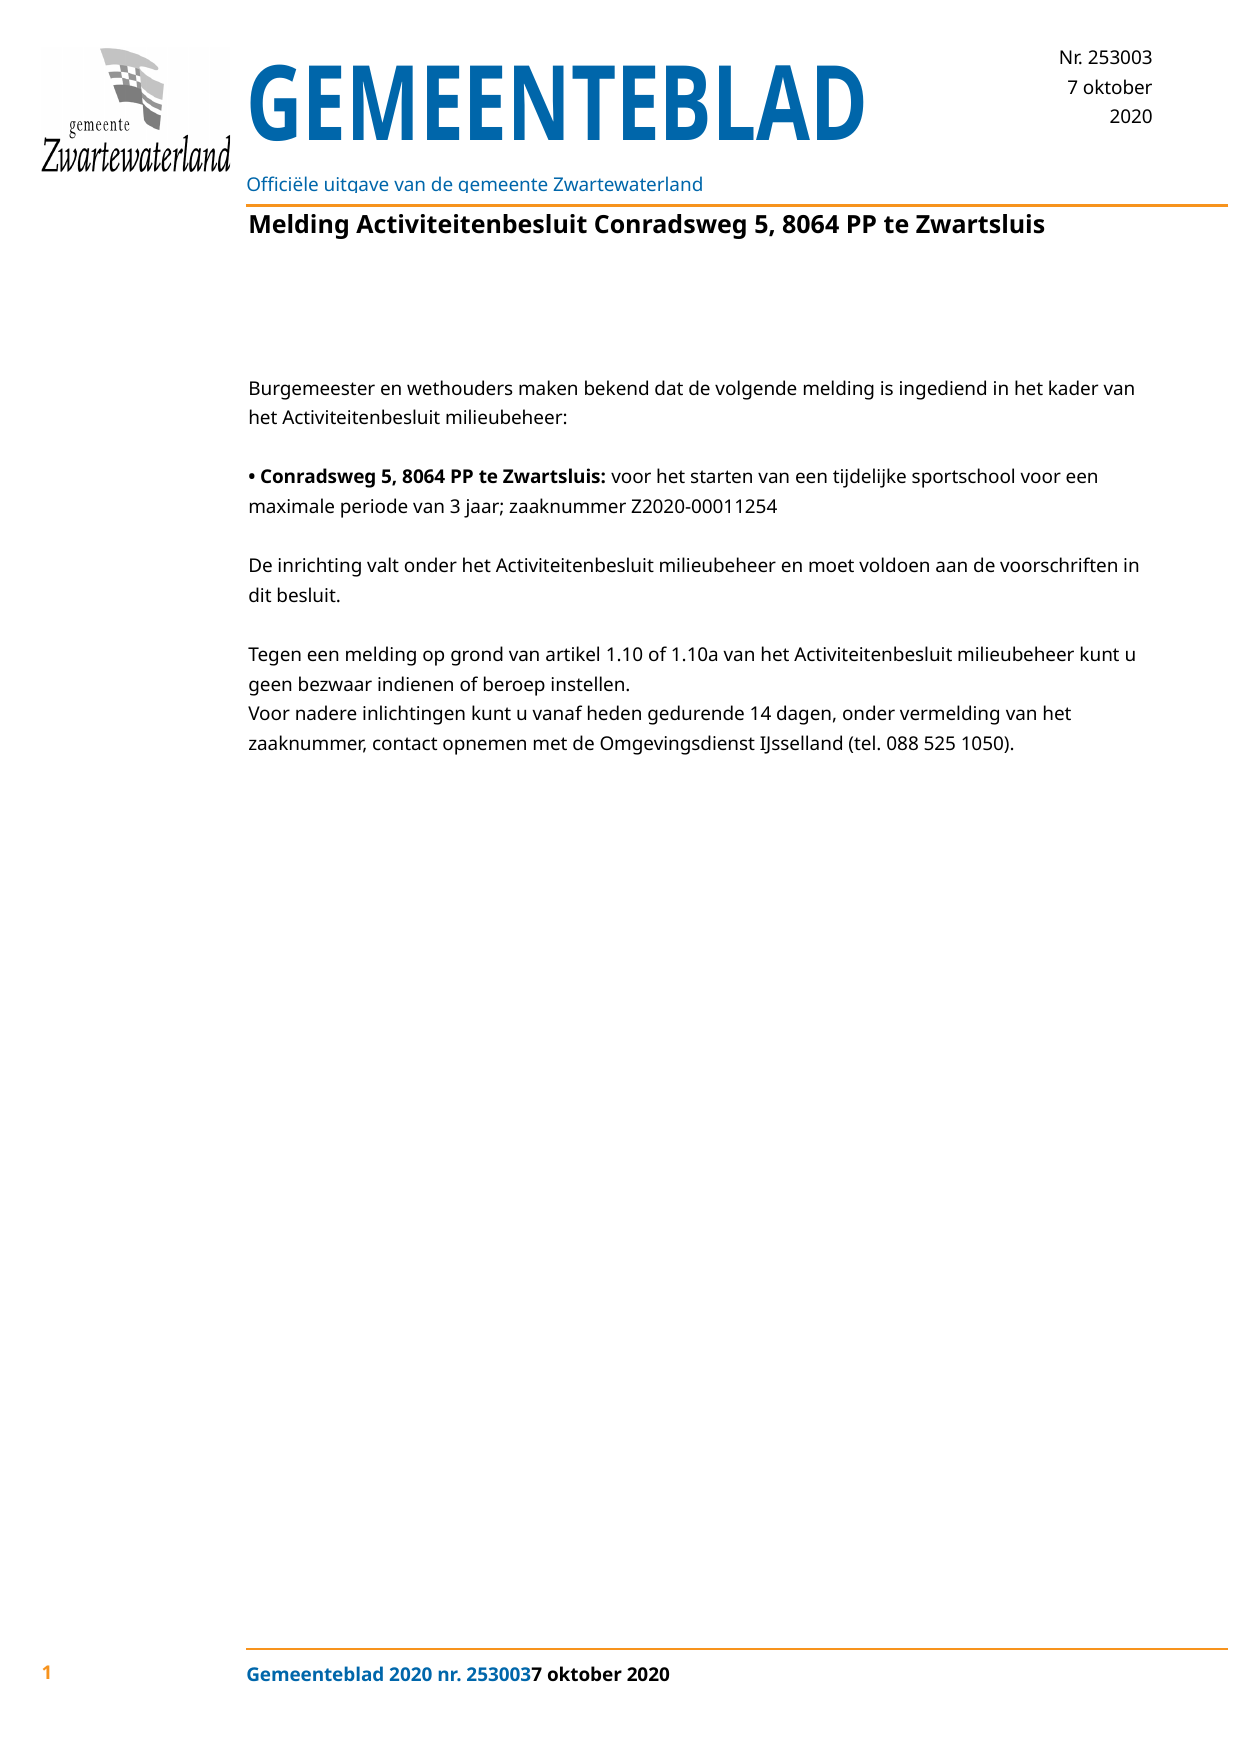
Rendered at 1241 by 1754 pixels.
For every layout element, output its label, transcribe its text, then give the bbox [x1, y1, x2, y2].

picture [41, 47, 231, 172]
text Melding Activiteitenbesluit Conradsweg 5, 8064 PP te Zwartsluis [248, 207, 1152, 241]
text De inrichting valt onder het Activiteitenbesluit milieubeheer en moet voldoen aan de voorschriften in dit besluit. [248, 552, 1152, 608]
text Tegen een melding op grond van artikel 1.10 of 1.10a van het Activiteitenbesluit milieubeheer kunt u geen bezwaar indienen of beroep instellen. [248, 641, 1152, 696]
text • Conradsweg 5, 8064 PP te Zwartsluis: voor het starten van een tijdelijke sportschool voor een maximale periode van 3 jaar; zaaknummer Z2020-00011254 [248, 464, 1152, 519]
text Voor nadere inlichtingen kunt u vanaf heden gedurende 14 dagen, onder vermelding van het zaaknummer, contact opnemen met de Omgevingsdienst IJsselland (tel. 088 525 1050). [248, 700, 1152, 756]
text Burgemeester en wethouders maken bekend dat de volgende melding is ingediend in het kader van het Activiteitenbesluit milieubeheer: [248, 375, 1152, 430]
